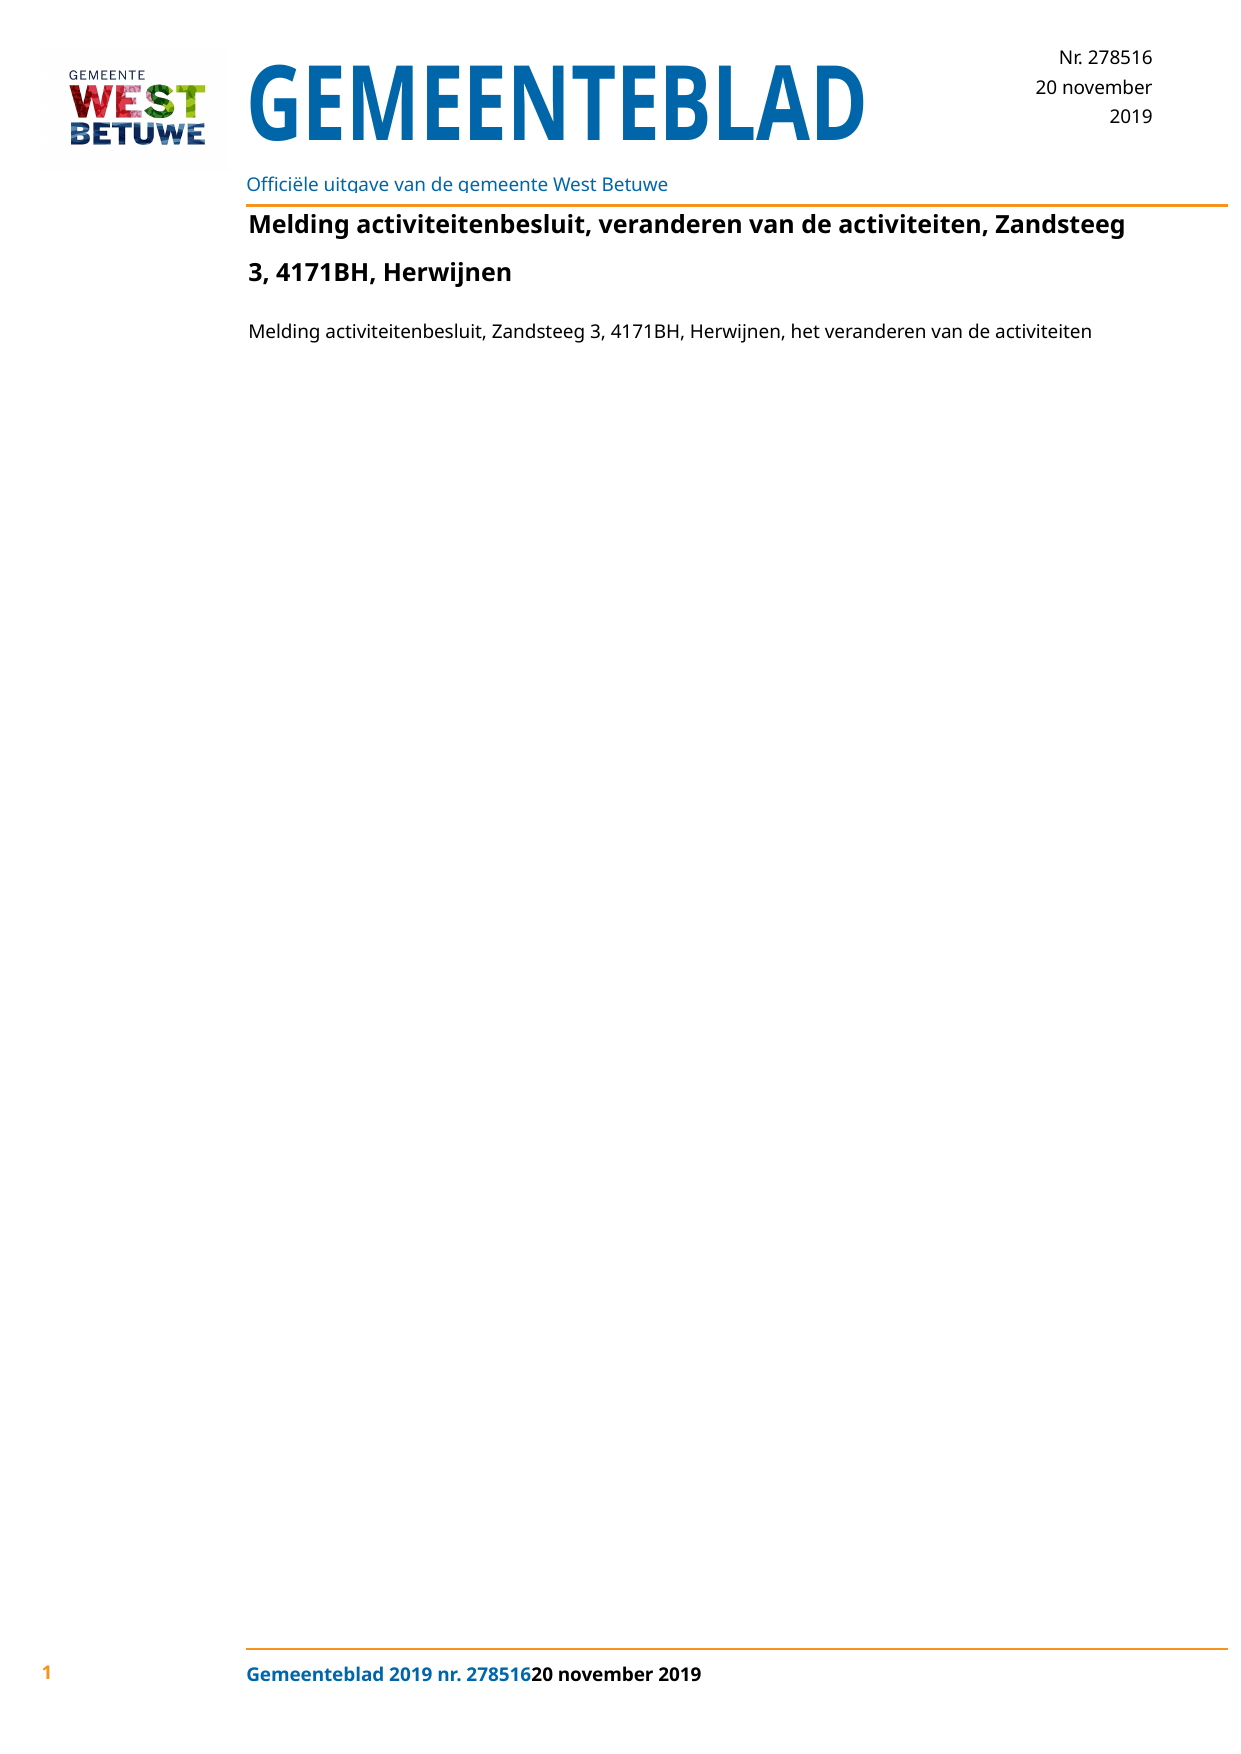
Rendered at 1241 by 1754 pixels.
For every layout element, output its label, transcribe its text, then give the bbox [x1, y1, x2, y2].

picture [41, 47, 231, 172]
text Melding activiteitenbesluit, Zandsteeg 3, 4171BH, Herwijnen, het veranderen van de activiteiten [248, 318, 1152, 344]
text Melding activiteitenbesluit, veranderen van de activiteiten, Zandsteeg 3, 4171BH, Herwijnen [248, 207, 1152, 288]
